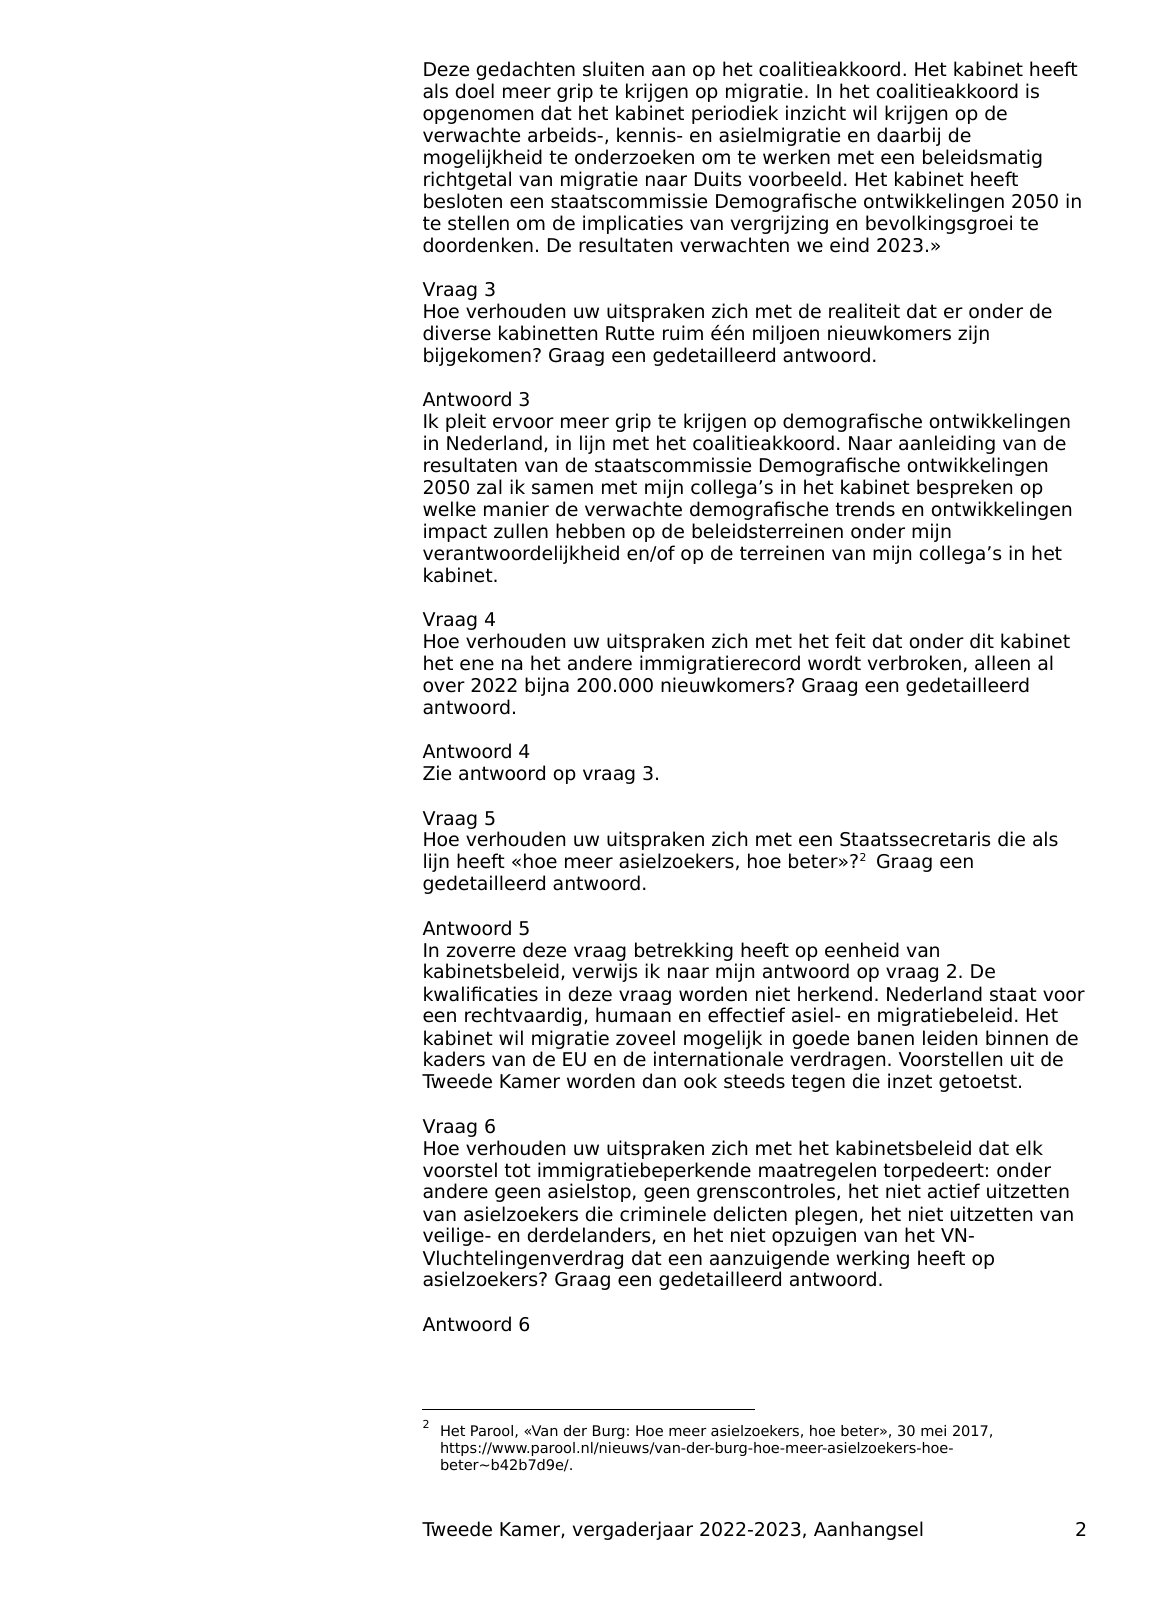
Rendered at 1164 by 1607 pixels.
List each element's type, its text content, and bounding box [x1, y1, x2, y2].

text Het Parool, «Van der Burg: Hoe meer asielzoekers, hoe beter», 30 mei 2017, https://www.parool.nl/nieuws/van-der-burg-hoe-meer-asielzoekers-hoe-beter~b42b7d9e/. [422, 1418, 1087, 1474]
text Vraag 6 [422, 1116, 1087, 1137]
text Vraag 5 [422, 807, 1087, 829]
text Deze gedachten sluiten aan op het coalitieakkoord. Het kabinet heeft als doel meer grip te krijgen op migratie. In het coalitieakkoord is opgenomen dat het kabinet periodiek inzicht wil krijgen op de verwachte arbeids-, kennis- en asielmigratie en daarbij de mogelijkheid te onderzoeken om te werken met een beleidsmatig richtgetal van migratie naar Duits voorbeeld. Het kabinet heeft besloten een staatscommissie Demografische ontwikkelingen 2050 in te stellen om de implicaties van vergrijzing en bevolkingsgroei te doordenken. De resultaten verwachten we eind 2023.» [422, 59, 1087, 257]
text Vraag 3 [422, 279, 1087, 301]
text Antwoord 5 [422, 917, 1087, 939]
text Antwoord 4 [422, 741, 1087, 763]
text Hoe verhouden uw uitspraken zich met een Staatssecretaris die als lijn heeft «hoe meer asielzoekers, hoe beter»? Graag een gedetailleerd antwoord. [422, 829, 1087, 895]
text Hoe verhouden uw uitspraken zich met het kabinetsbeleid dat elk voorstel tot immigratiebeperkende maatregelen torpedeert: onder andere geen asielstop, geen grenscontroles, het niet actief uitzetten van asielzoekers die criminele delicten plegen, het niet uitzetten van veilige- en derdelanders, en het niet opzuigen van het VN-Vluchtelingenverdrag dat een aanzuigende werking heeft op asielzoekers? Graag een gedetailleerd antwoord. [422, 1137, 1087, 1291]
text Hoe verhouden uw uitspraken zich met de realiteit dat er onder de diverse kabinetten Rutte ruim één miljoen nieuwkomers zijn bijgekomen? Graag een gedetailleerd antwoord. [422, 301, 1087, 367]
text In zoverre deze vraag betrekking heeft op eenheid van kabinetsbeleid, verwijs ik naar mijn antwoord op vraag 2. De kwalificaties in deze vraag worden niet herkend. Nederland staat voor een rechtvaardig, humaan en effectief asiel- en migratiebeleid. Het kabinet wil migratie zoveel mogelijk in goede banen leiden binnen de kaders van de EU en de internationale verdragen. Voorstellen uit de Tweede Kamer worden dan ook steeds tegen die inzet getoetst. [422, 939, 1087, 1093]
text Ik pleit ervoor meer grip te krijgen op demografische ontwikkelingen in Nederland, in lijn met het coalitieakkoord. Naar aanleiding van de resultaten van de staatscommissie Demografische ontwikkelingen 2050 zal ik samen met mijn collega’s in het kabinet bespreken op welke manier de verwachte demografische trends en ontwikkelingen impact zullen hebben op de beleidsterreinen onder mijn verantwoordelijkheid en/of op de terreinen van mijn collega’s in het kabinet. [422, 411, 1087, 587]
text Zie antwoord op vraag 3. [422, 763, 1087, 785]
text Vraag 4 [422, 609, 1087, 631]
text Antwoord 6 [422, 1313, 1087, 1336]
text Hoe verhouden uw uitspraken zich met het feit dat onder dit kabinet het ene na het andere immigratierecord wordt verbroken, alleen al over 2022 bijna 200.000 nieuwkomers? Graag een gedetailleerd antwoord. [422, 631, 1087, 719]
text Antwoord 3 [422, 389, 1087, 411]
